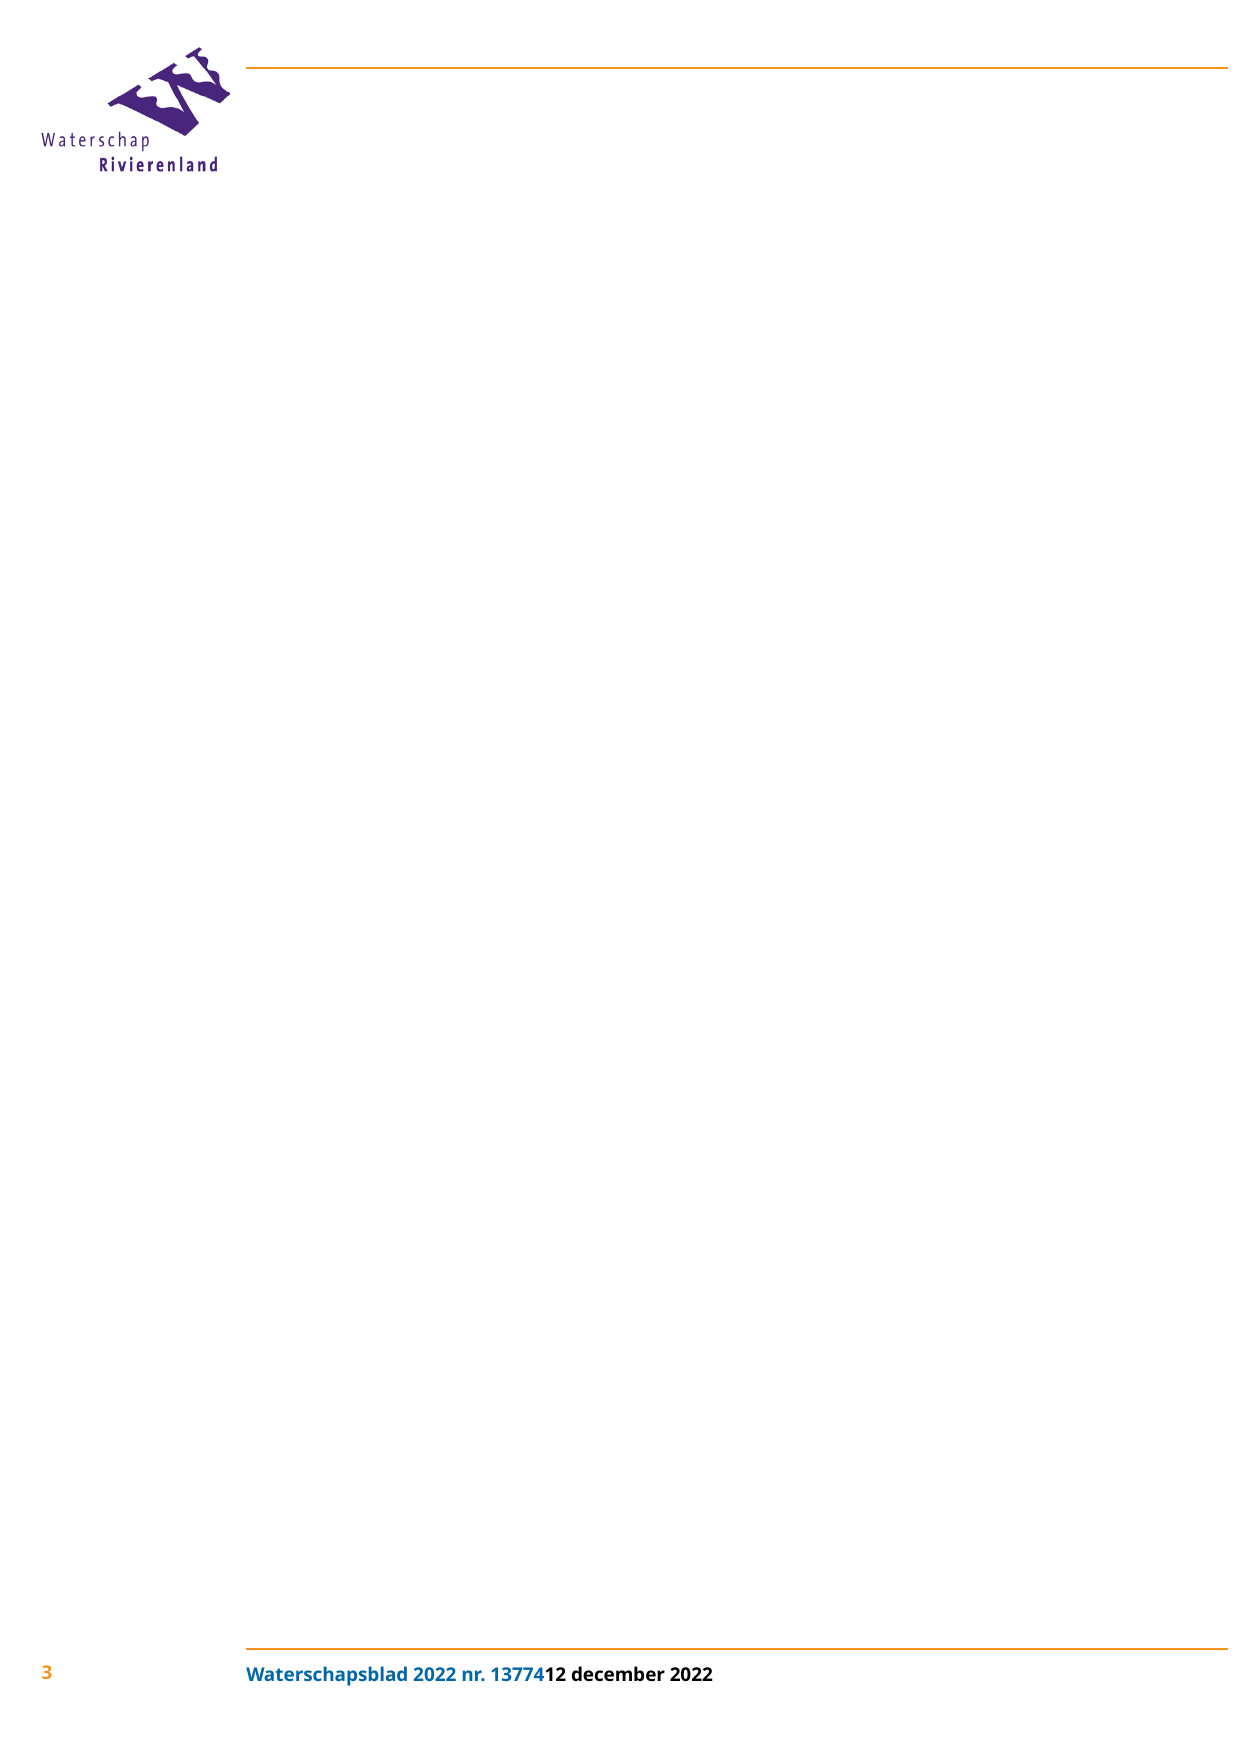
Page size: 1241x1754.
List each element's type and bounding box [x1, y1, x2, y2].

picture [41, 47, 231, 172]
